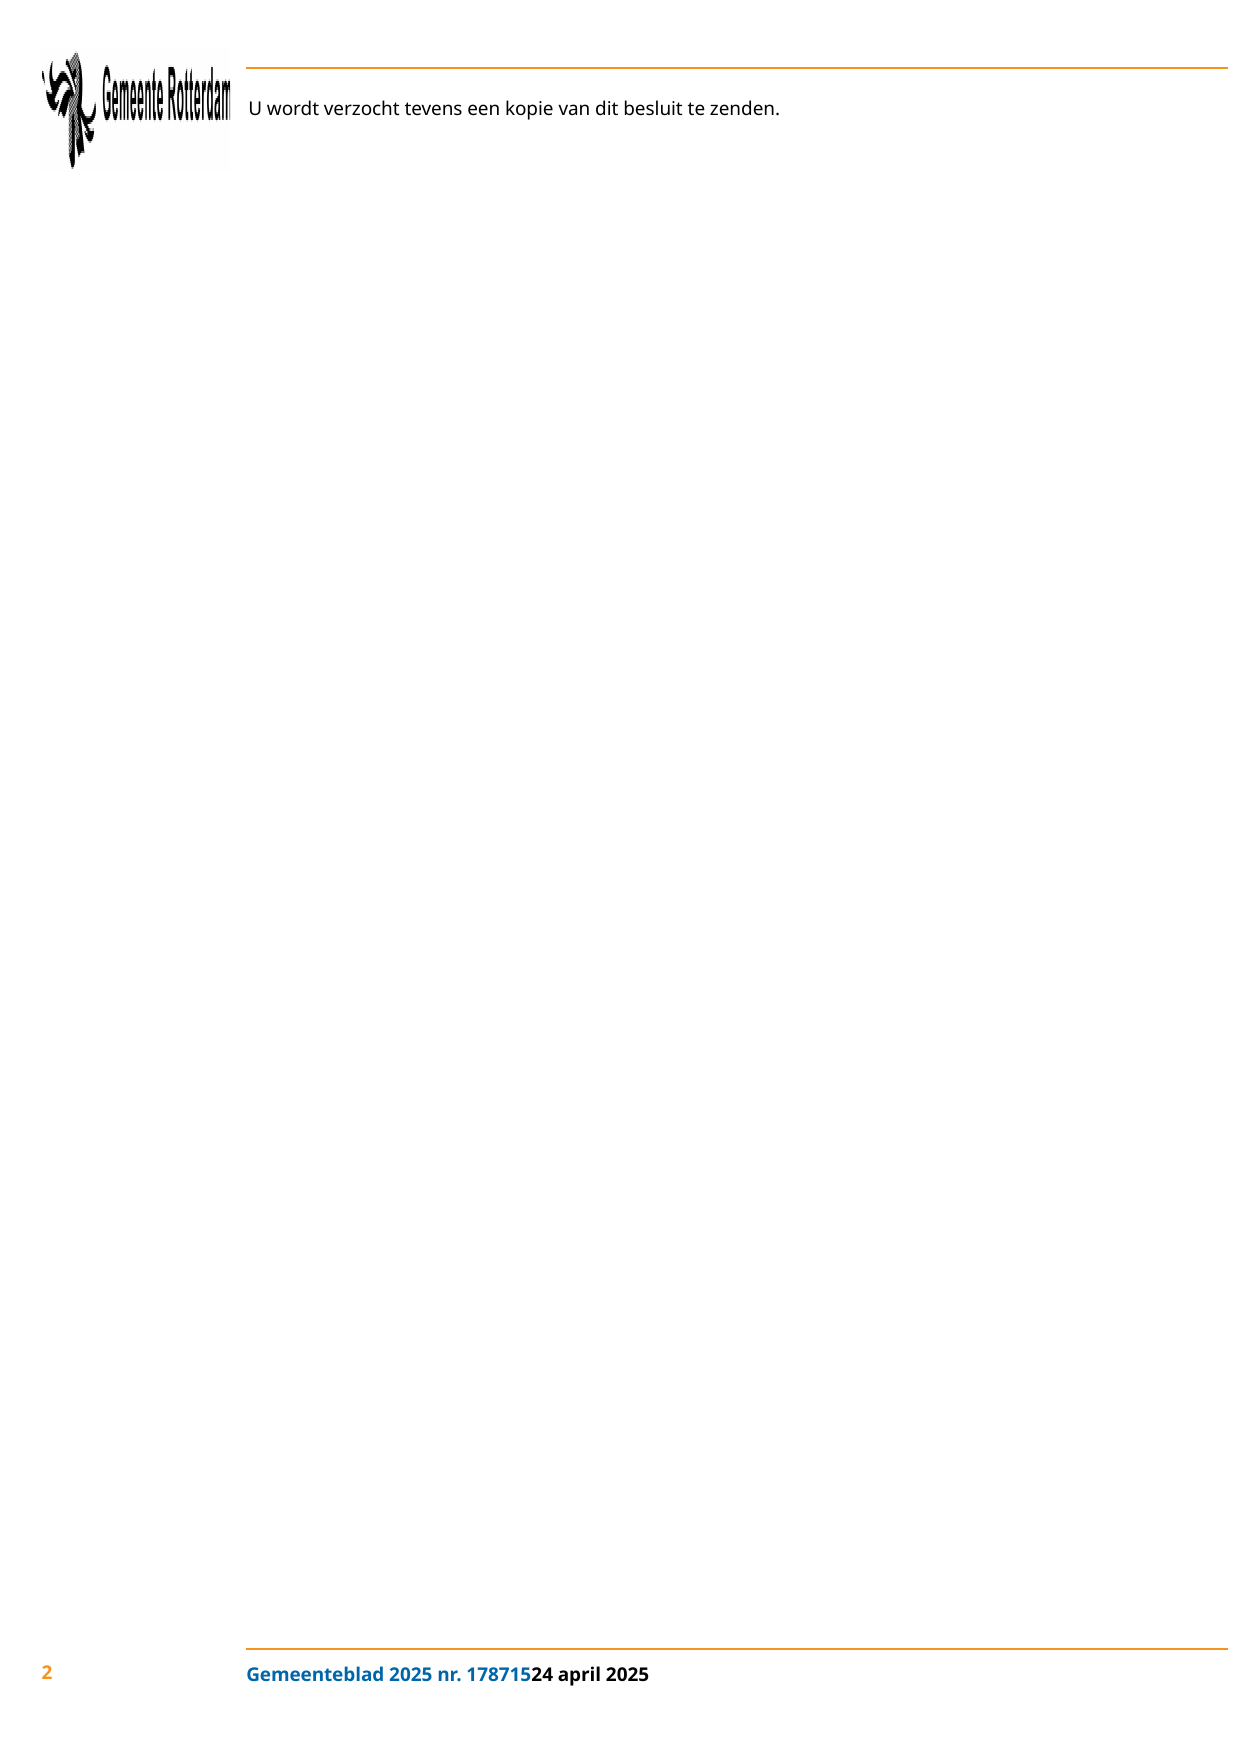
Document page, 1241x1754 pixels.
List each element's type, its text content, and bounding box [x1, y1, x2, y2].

text U wordt verzocht tevens een kopie van dit besluit te zenden. [248, 95, 1152, 121]
picture [41, 47, 231, 172]
